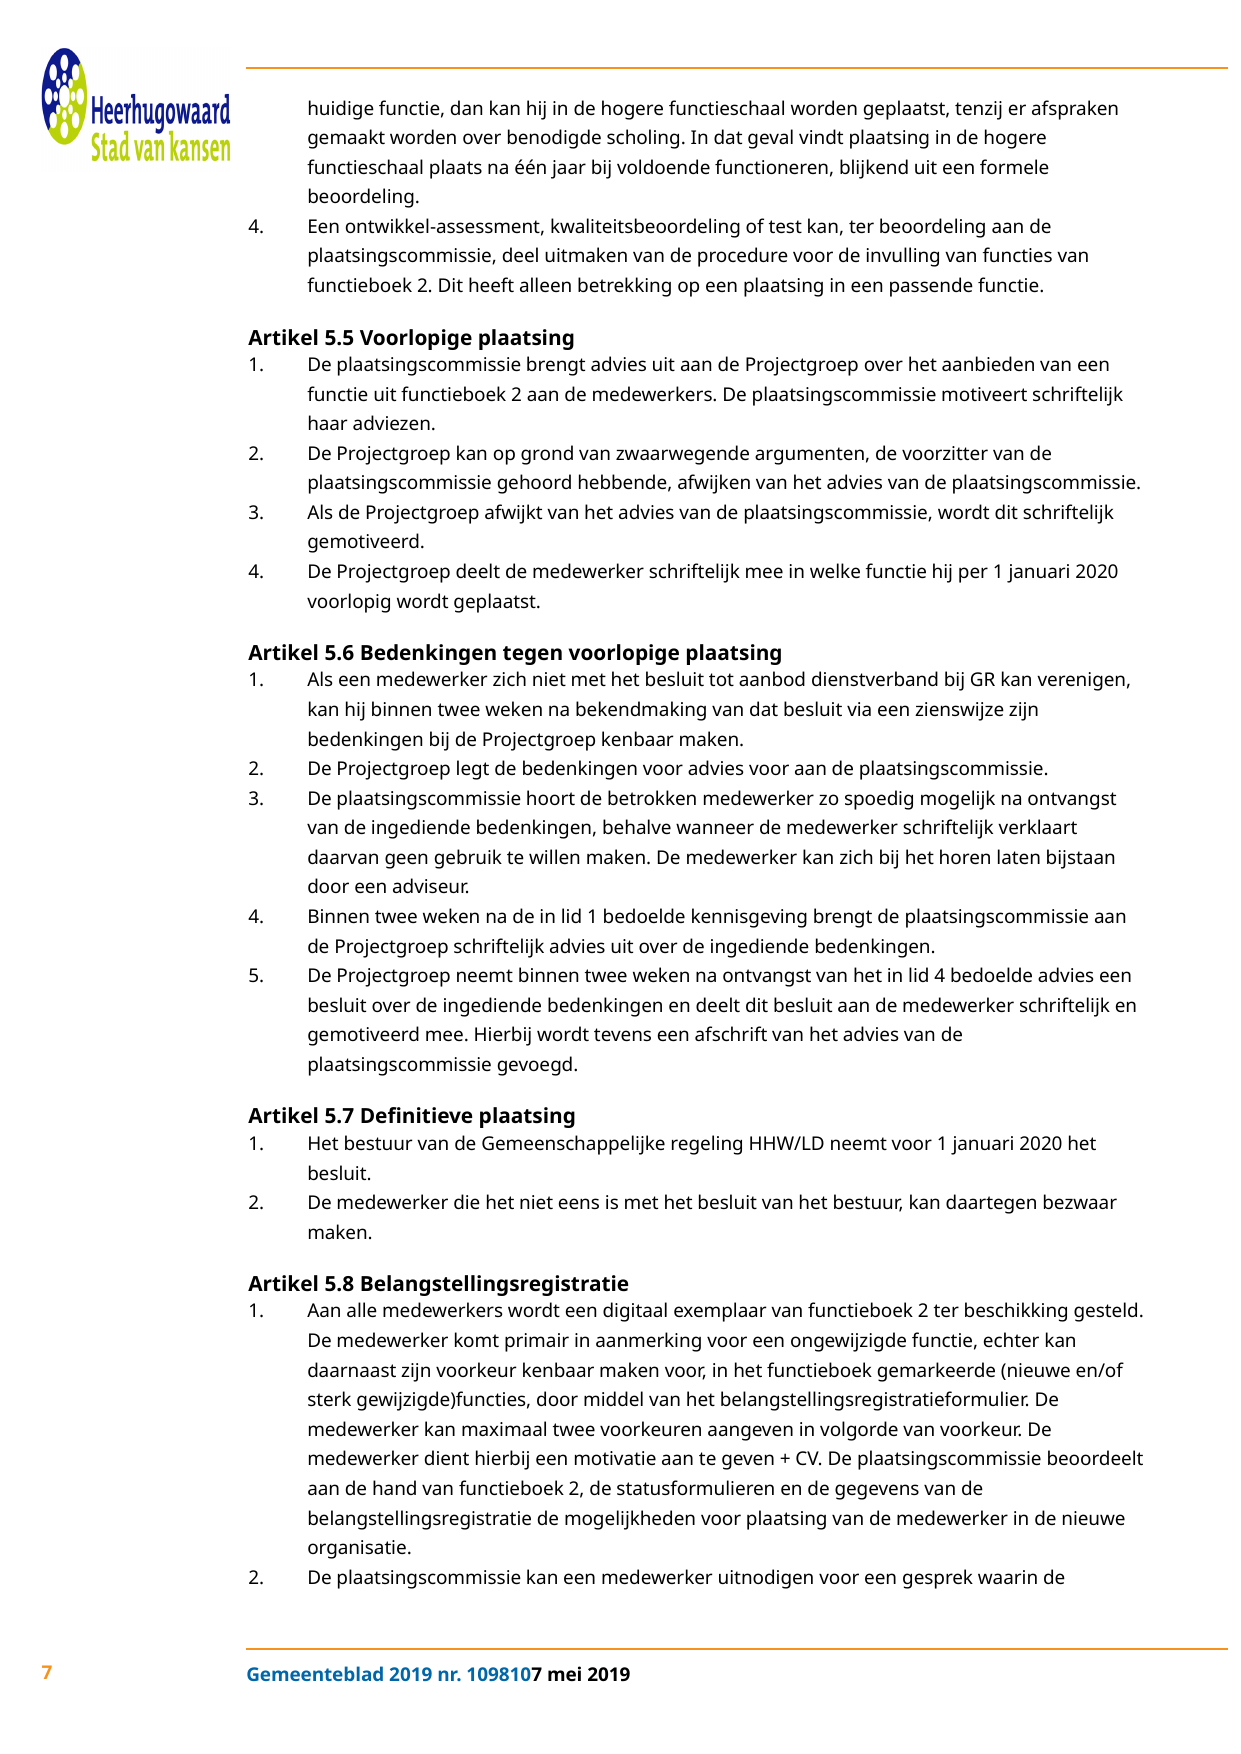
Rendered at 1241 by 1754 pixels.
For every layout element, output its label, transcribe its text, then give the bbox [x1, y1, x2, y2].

list De Projectgroep legt de bedenkingen voor advies voor aan de plaatsingscommissie. [248, 755, 1152, 781]
list De plaatsingscommissie hoort de betrokken medewerker zo spoedig mogelijk na ontvangst van de ingediende bedenkingen, behalve wanneer de medewerker schriftelijk verklaart daarvan geen gebruik te willen maken. De medewerker kan zich bij het horen laten bijstaan door een adviseur. [248, 785, 1152, 899]
list De Projectgroep deelt de medewerker schriftelijk mee in welke functie hij per 1 januari 2020 voorlopig wordt geplaatst. [248, 558, 1152, 613]
list Als een medewerker zich niet met het besluit tot aanbod dienstverband bij GR kan verenigen, kan hij binnen twee weken na bekendmaking van dat besluit via een zienswijze zijn bedenkingen bij de Projectgroep kenbaar maken. [248, 667, 1152, 752]
list Binnen twee weken na de in lid 1 bedoelde kennisgeving brengt de plaatsingscommissie aan de Projectgroep schriftelijk advies uit over de ingediende bedenkingen. [248, 903, 1152, 959]
list Een ontwikkel-assessment, kwaliteitsbeoordeling of test kan, ter beoordeling aan de plaatsingscommissie, deel uitmaken van de procedure voor de invulling van functies van functieboek 2. Dit heeft alleen betrekking op een plaatsing in een passende functie. [248, 213, 1152, 298]
picture [41, 47, 231, 172]
list De Projectgroep kan op grond van zwaarwegende argumenten, de voorzitter van de plaatsingscommissie gehoord hebbende, afwijken van het advies van de plaatsingscommissie. [248, 440, 1152, 495]
list huidige functie, dan kan hij in de hogere functieschaal worden geplaatst, tenzij er afspraken gemaakt worden over benodigde scholing. In dat geval vindt plaatsing in de hogere functieschaal plaats na één jaar bij voldoende functioneren, blijkend uit een formele beoordeling. [248, 95, 1152, 209]
list Het bestuur van de Gemeenschappelijke regeling HHW/LD neemt voor 1 januari 2020 het besluit. [248, 1130, 1152, 1185]
list Aan alle medewerkers wordt een digitaal exemplaar van functieboek 2 ter beschikking gesteld. De medewerker komt primair in aanmerking voor een ongewijzigde functie, echter kan daarnaast zijn voorkeur kenbaar maken voor, in het functieboek gemarkeerde (nieuwe en/of sterk gewijzigde)functies, door middel van het belangstellingsregistratieformulier. De medewerker kan maximaal twee voorkeuren aangeven in volgorde van voorkeur. De medewerker dient hierbij een motivatie aan te geven + CV. De plaatsingscommissie beoordeelt aan de hand van functieboek 2, de statusformulieren en de gegevens van de belangstellingsregistratie de mogelijkheden voor plaatsing van de medewerker in de nieuwe organisatie. [248, 1298, 1152, 1560]
text Artikel 5.6 Bedenkingen tegen voorlopige plaatsing [248, 638, 1152, 667]
text Artikel 5.5 Voorlopige plaatsing [248, 323, 1152, 351]
text Artikel 5.8 Belangstellingsregistratie [248, 1269, 1152, 1298]
text Artikel 5.7 Definitieve plaatsing [248, 1102, 1152, 1130]
list De medewerker die het niet eens is met het besluit van het bestuur, kan daartegen bezwaar maken. [248, 1189, 1152, 1244]
list De plaatsingscommissie brengt advies uit aan de Projectgroep over het aanbieden van een functie uit functieboek 2 aan de medewerkers. De plaatsingscommissie motiveert schriftelijk haar adviezen. [248, 351, 1152, 436]
list De Projectgroep neemt binnen twee weken na ontvangst van het in lid 4 bedoelde advies een besluit over de ingediende bedenkingen en deelt dit besluit aan de medewerker schriftelijk en gemotiveerd mee. Hierbij wordt tevens een afschrift van het advies van de plaatsingscommissie gevoegd. [248, 962, 1152, 1077]
list De plaatsingscommissie kan een medewerker uitnodigen voor een gesprek waarin de [248, 1564, 1152, 1590]
list Als de Projectgroep afwijkt van het advies van de plaatsingscommissie, wordt dit schriftelijk gemotiveerd. [248, 499, 1152, 554]
